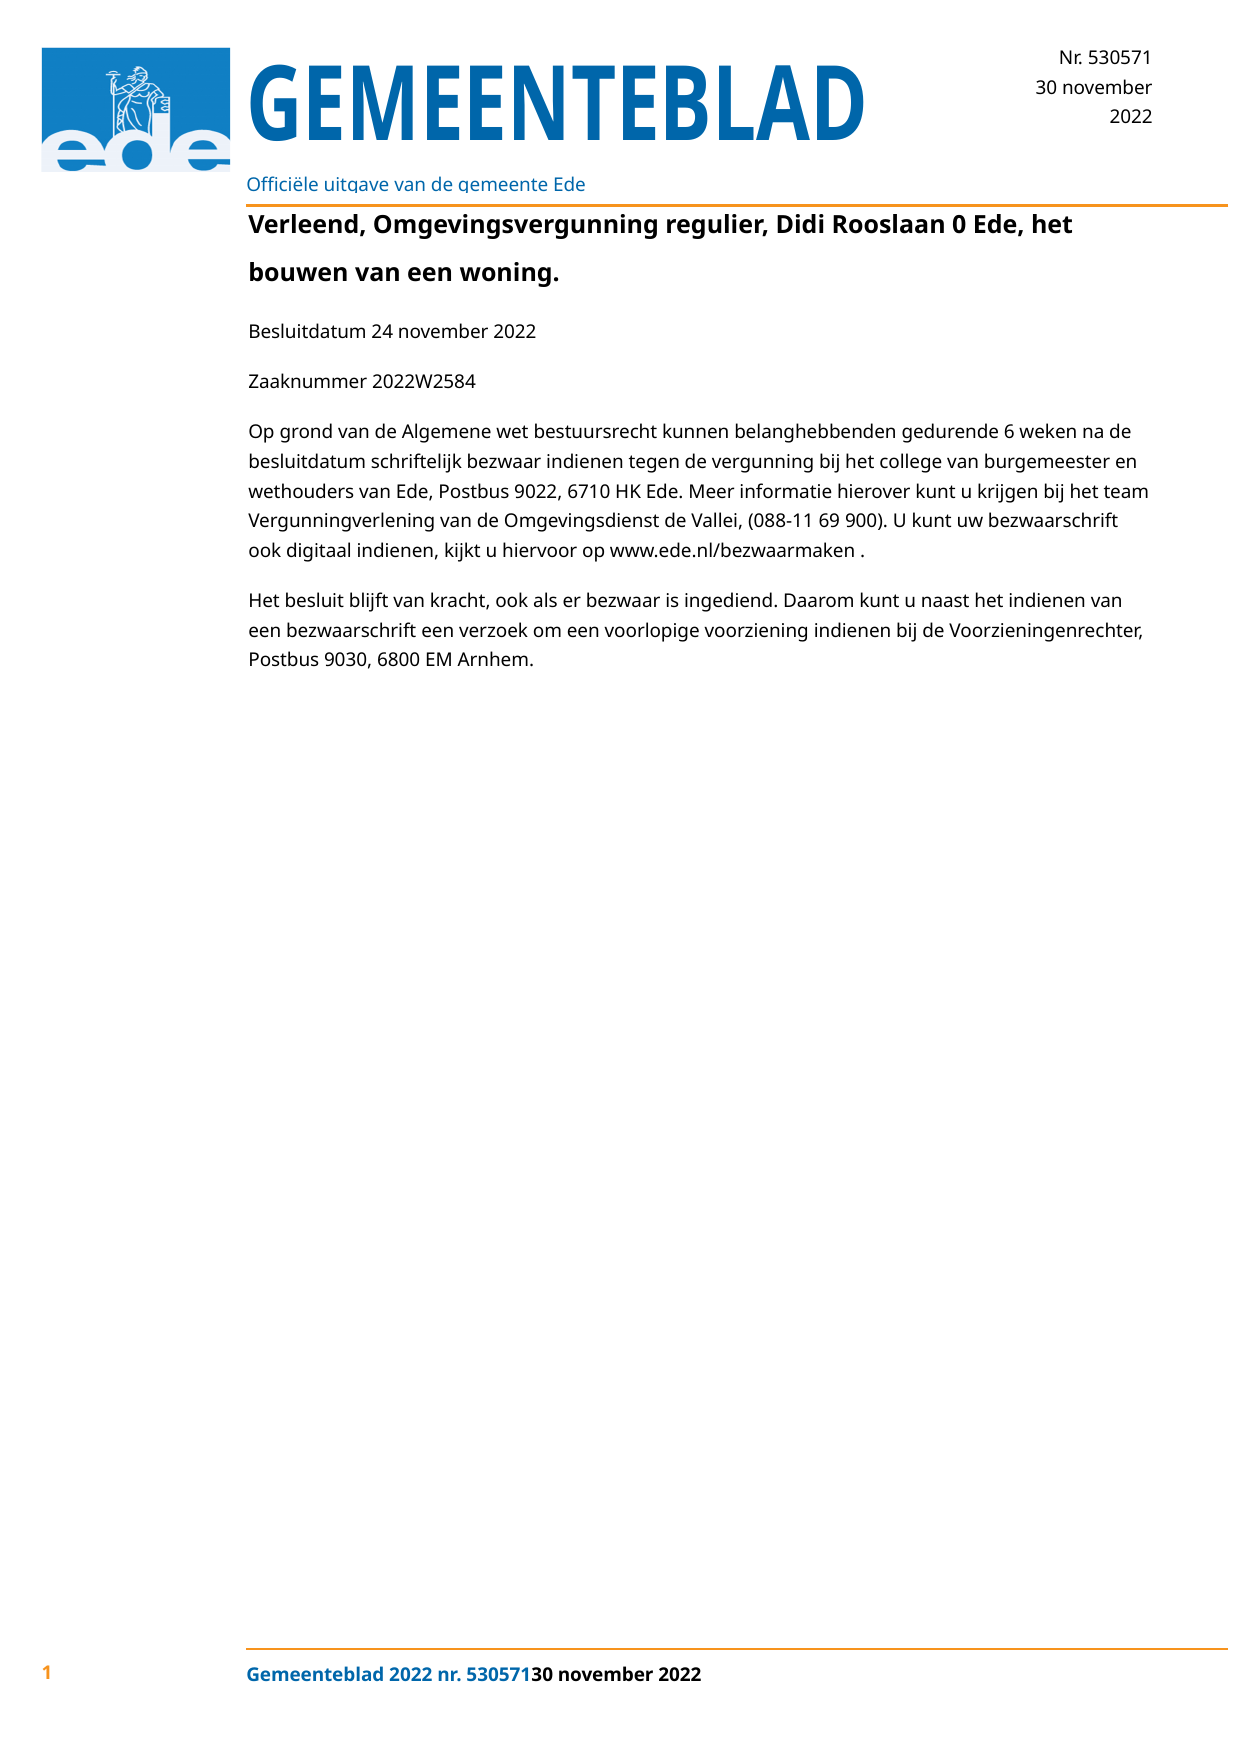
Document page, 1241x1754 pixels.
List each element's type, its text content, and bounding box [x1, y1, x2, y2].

text Het besluit blijft van kracht, ook als er bezwaar is ingediend. Daarom kunt u naast het indienen van een bezwaarschrift een verzoek om een voorlopige voorziening indienen bij de Voorzieningenrechter, Postbus 9030, 6800 EM Arnhem. [248, 587, 1152, 672]
text Besluitdatum 24 november 2022 [248, 318, 1152, 344]
text Verleend, Omgevingsvergunning regulier, Didi Rooslaan 0 Ede, het bouwen van een woning. [248, 207, 1152, 288]
text Op grond van de Algemene wet bestuursrecht kunnen belanghebbenden gedurende 6 weken na de besluitdatum schriftelijk bezwaar indienen tegen de vergunning bij het college van burgemeester en wethouders van Ede, Postbus 9022, 6710 HK Ede. Meer informatie hierover kunt u krijgen bij het team Vergunningverlening van de Omgevingsdienst de Vallei, (088-11 69 900). U kunt uw bezwaarschrift ook digitaal indienen, kijkt u hiervoor op www.ede.nl/bezwaarmaken . [248, 419, 1152, 563]
picture [41, 47, 231, 172]
text Zaaknummer 2022W2584 [248, 368, 1152, 394]
